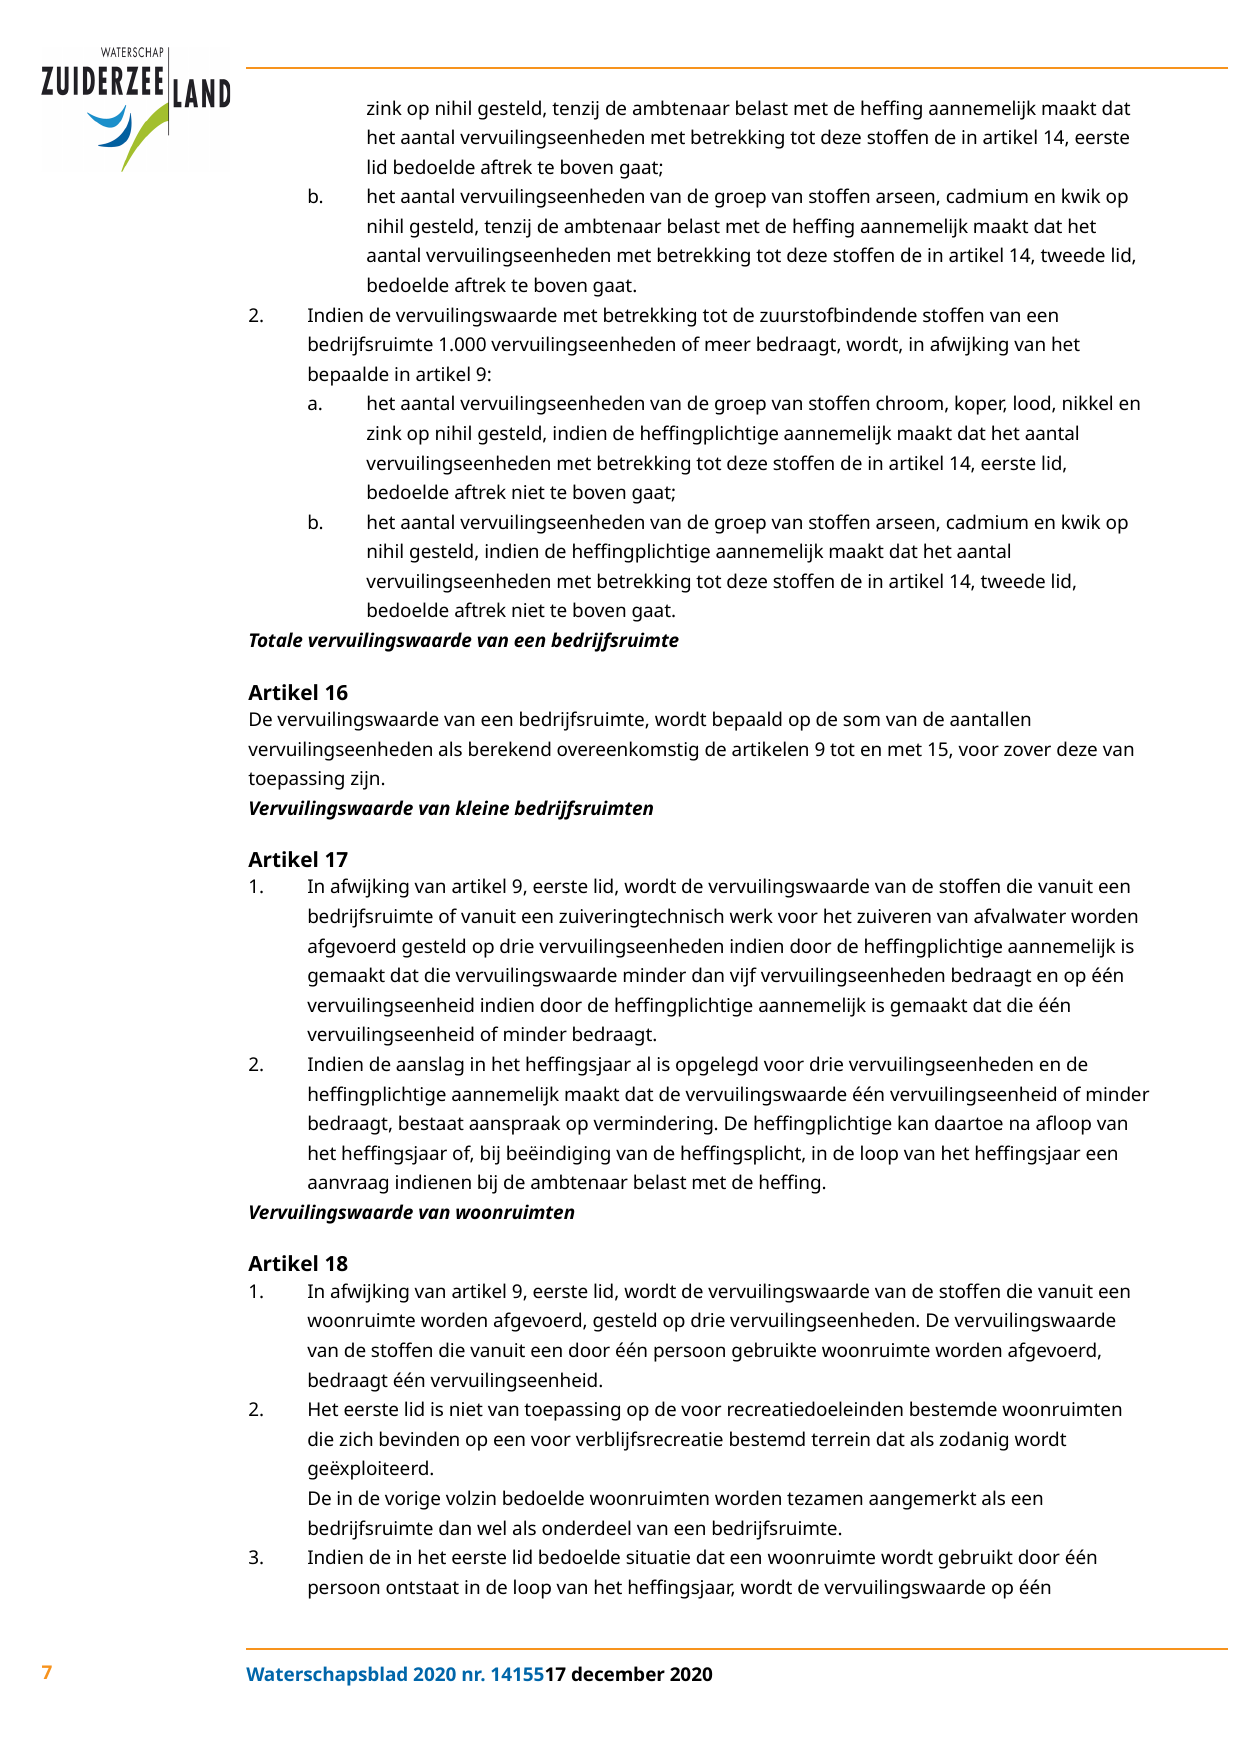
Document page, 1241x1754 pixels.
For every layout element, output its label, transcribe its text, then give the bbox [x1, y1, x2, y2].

text Totale vervuilingswaarde van een bedrijfsruimte [248, 627, 1152, 653]
picture [41, 47, 231, 172]
list In afwijking van artikel 9, eerste lid, wordt de vervuilingswaarde van de stoffen die vanuit een woonruimte worden afgevoerd, gesteld op drie vervuilingseenheden. De vervuilingswaarde van de stoffen die vanuit een door één persoon gebruikte woonruimte worden afgevoerd, bedraagt één vervuilingseenheid. [248, 1278, 1152, 1392]
list het aantal vervuilingseenheden van de groep van stoffen arseen, cadmium en kwik op nihil gesteld, indien de heffingplichtige aannemelijk maakt dat het aantal vervuilingseenheden met betrekking tot deze stoffen de in artikel 14, tweede lid, bedoelde aftrek niet te boven gaat. [307, 509, 1152, 623]
text Artikel 18 [248, 1249, 1152, 1278]
text Vervuilingswaarde van woonruimten [248, 1199, 1152, 1225]
list Het eerste lid is niet van toepassing op de voor recreatiedoeleinden bestemde woonruimten die zich bevinden op een voor verblijfsrecreatie bestemd terrein dat als zodanig wordt geëxploiteerd. [248, 1396, 1152, 1481]
list In afwijking van artikel 9, eerste lid, wordt de vervuilingswaarde van de stoffen die vanuit een bedrijfsruimte of vanuit een zuiveringtechnisch werk voor het zuiveren van afvalwater worden afgevoerd gesteld op drie vervuilingseenheden indien door de heffingplichtige aannemelijk is gemaakt dat die vervuilingswaarde minder dan vijf vervuilingseenheden bedraagt en op één vervuilingseenheid indien door de heffingplichtige aannemelijk is gemaakt dat die één vervuilingseenheid of minder bedraagt. [248, 874, 1152, 1047]
list het aantal vervuilingseenheden van de groep van stoffen chroom, koper, lood, nikkel en zink op nihil gesteld, indien de heffingplichtige aannemelijk maakt dat het aantal vervuilingseenheden met betrekking tot deze stoffen de in artikel 14, eerste lid, bedoelde aftrek niet te boven gaat; [307, 391, 1152, 505]
text De vervuilingswaarde van een bedrijfsruimte, wordt bepaald op de som van de aantallen vervuilingseenheden als berekend overeenkomstig de artikelen 9 tot en met 15, voor zover deze van toepassing zijn. [248, 706, 1152, 791]
list het aantal vervuilingseenheden van de groep van stoffen arseen, cadmium en kwik op nihil gesteld, tenzij de ambtenaar belast met de heffing aannemelijk maakt dat het aantal vervuilingseenheden met betrekking tot deze stoffen de in artikel 14, tweede lid, bedoelde aftrek te boven gaat. [307, 183, 1152, 298]
list Indien de vervuilingswaarde met betrekking tot de zuurstofbindende stoffen van een bedrijfsruimte 1.000 vervuilingseenheden of meer bedraagt, wordt, in afwijking van het bepaalde in artikel 9: [248, 302, 1152, 387]
list Indien de in het eerste lid bedoelde situatie dat een woonruimte wordt gebruikt door één persoon ontstaat in de loop van het heffingsjaar, wordt de vervuilingswaarde op één [248, 1544, 1152, 1599]
list zink op nihil gesteld, tenzij de ambtenaar belast met de heffing aannemelijk maakt dat het aantal vervuilingseenheden met betrekking tot deze stoffen de in artikel 14, eerste lid bedoelde aftrek te boven gaat; [307, 95, 1152, 180]
text Artikel 16 [248, 678, 1152, 706]
text Vervuilingswaarde van kleine bedrijfsruimten [248, 795, 1152, 821]
list Indien de aanslag in het heffingsjaar al is opgelegd voor drie vervuilingseenheden en de heffingplichtige aannemelijk maakt dat de vervuilingswaarde één vervuilingseenheid of minder bedraagt, bestaat aanspraak op vermindering. De heffingplichtige kan daartoe na afloop van het heffingsjaar of, bij beëindiging van de heffingsplicht, in de loop van het heffingsjaar een aanvraag indienen bij de ambtenaar belast met de heffing. [248, 1051, 1152, 1195]
list De in de vorige volzin bedoelde woonruimten worden tezamen aangemerkt als een bedrijfsruimte dan wel als onderdeel van een bedrijfsruimte. [248, 1485, 1152, 1540]
text Artikel 17 [248, 845, 1152, 874]
